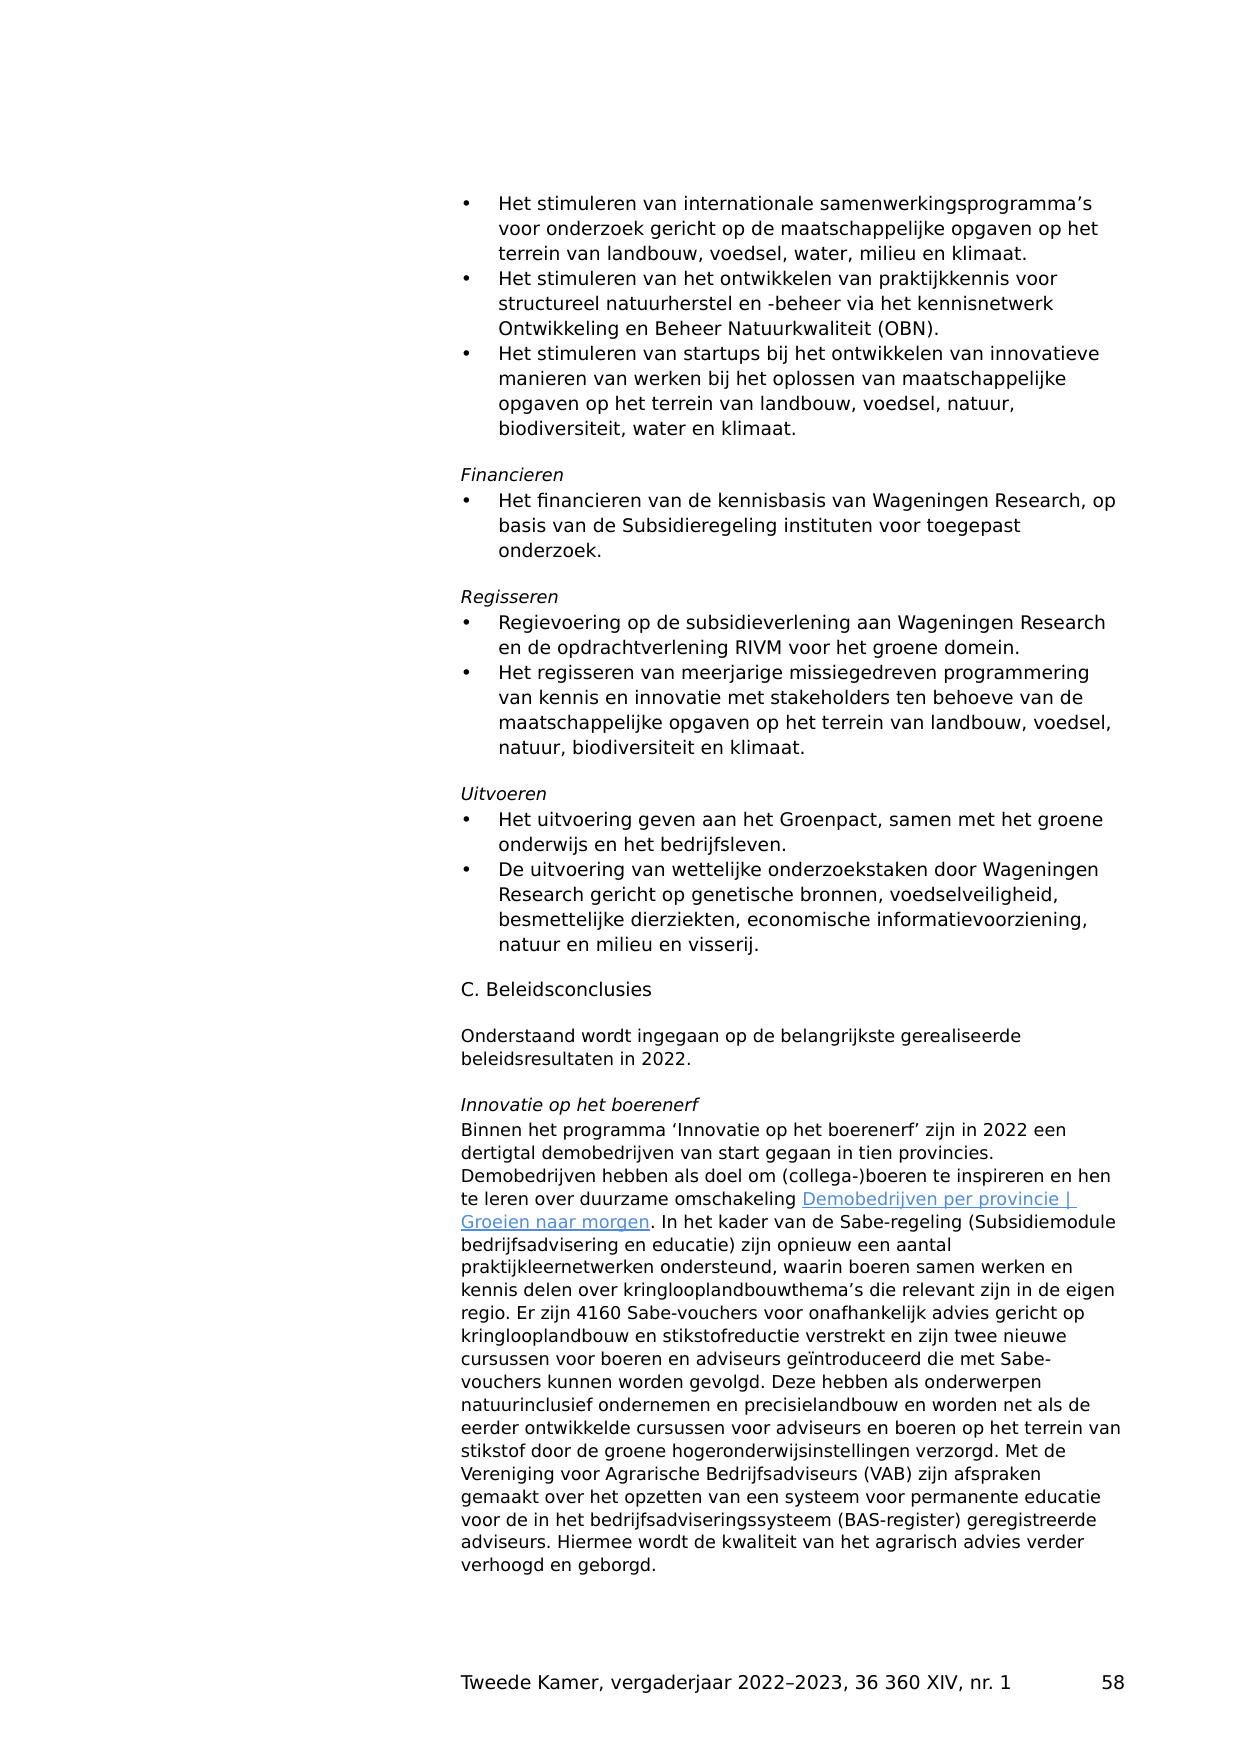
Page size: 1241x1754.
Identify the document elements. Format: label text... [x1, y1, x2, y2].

list Regievoering op de subsidieverlening aan Wageningen Research en de opdrachtverlening RIVM voor het groene domein. [461, 610, 1125, 660]
list Het stimuleren van het ontwikkelen van praktijkkennis voor structureel natuurherstel en -beheer via het kennisnetwerk Ontwikkeling en Beheer Natuurkwaliteit (OBN). [461, 266, 1125, 341]
list Het stimuleren van internationale samenwerkingsprogramma’s voor onderzoek gericht op de maatschappelijke opgaven op het terrein van landbouw, voedsel, water, milieu en klimaat. [461, 191, 1125, 266]
text Binnen het programma ‘Innovatie op het boerenerf’ zijn in 2022 een dertigtal demobedrijven van start gegaan in tien provincies. Demobedrijven hebben als doel om (collega-)boeren te inspireren en hen te leren over duurzame omschakeling Demobedrijven per provincie | Groeien naar morgen. In het kader van de Sabe-regeling (Subsidiemodule bedrijfsadvisering en educatie) zijn opnieuw een aantal praktijkleernetwerken ondersteund, waarin boeren samen werken en kennis delen over kringlooplandbouwthema’s die relevant zijn in de eigen regio. Er zijn 4160 Sabe-vouchers voor onafhankelijk advies gericht op kringlooplandbouw en stikstofreductie verstrekt en zijn twee nieuwe cursussen voor boeren en adviseurs geïntroduceerd die met Sabe-vouchers kunnen worden gevolgd. Deze hebben als onderwerpen natuurinclusief ondernemen en precisielandbouw en worden net als de eerder ontwikkelde cursussen voor adviseurs en boeren op het terrein van stikstof door de groene hogeronderwijsinstellingen verzorgd. Met de Vereniging voor Agrarische Bedrijfsadviseurs (VAB) zijn afspraken gemaakt over het opzetten van een systeem voor permanente educatie voor de in het bedrijfsadviseringssysteem (BAS-register) geregistreerde adviseurs. Hiermee wordt de kwaliteit van het agrarisch advies verder verhoogd en geborgd. [461, 1118, 1125, 1576]
text Uitvoeren [461, 782, 1125, 804]
list Het uitvoering geven aan het Groenpact, samen met het groene onderwijs en het bedrijfsleven. [461, 807, 1125, 857]
list De uitvoering van wettelijke onderzoekstaken door Wageningen Research gericht op genetische bronnen, voedselveiligheid, besmettelijke dierziekten, economische informatievoorziening, natuur en milieu en visserij. [461, 857, 1125, 957]
list Het regisseren van meerjarige missiegedreven programmering van kennis en innovatie met stakeholders ten behoeve van de maatschappelijke opgaven op het terrein van landbouw, voedsel, natuur, biodiversiteit en klimaat. [461, 660, 1125, 760]
list Het stimuleren van startups bij het ontwikkelen van innovatieve manieren van werken bij het oplossen van maatschappelijke opgaven op het terrein van landbouw, voedsel, natuur, biodiversiteit, water en klimaat. [461, 341, 1125, 441]
text Innovatie op het boerenerf [461, 1093, 1125, 1116]
list Het financieren van de kennisbasis van Wageningen Research, op basis van de Subsidieregeling instituten voor toegepast onderzoek. [461, 488, 1125, 563]
title C. Beleidsconclusies [461, 979, 1125, 1001]
text Regisseren [461, 585, 1125, 608]
text Onderstaand wordt ingegaan op de belangrijkste gerealiseerde beleidsresultaten in 2022. [461, 1024, 1125, 1070]
text Financieren [461, 463, 1125, 486]
